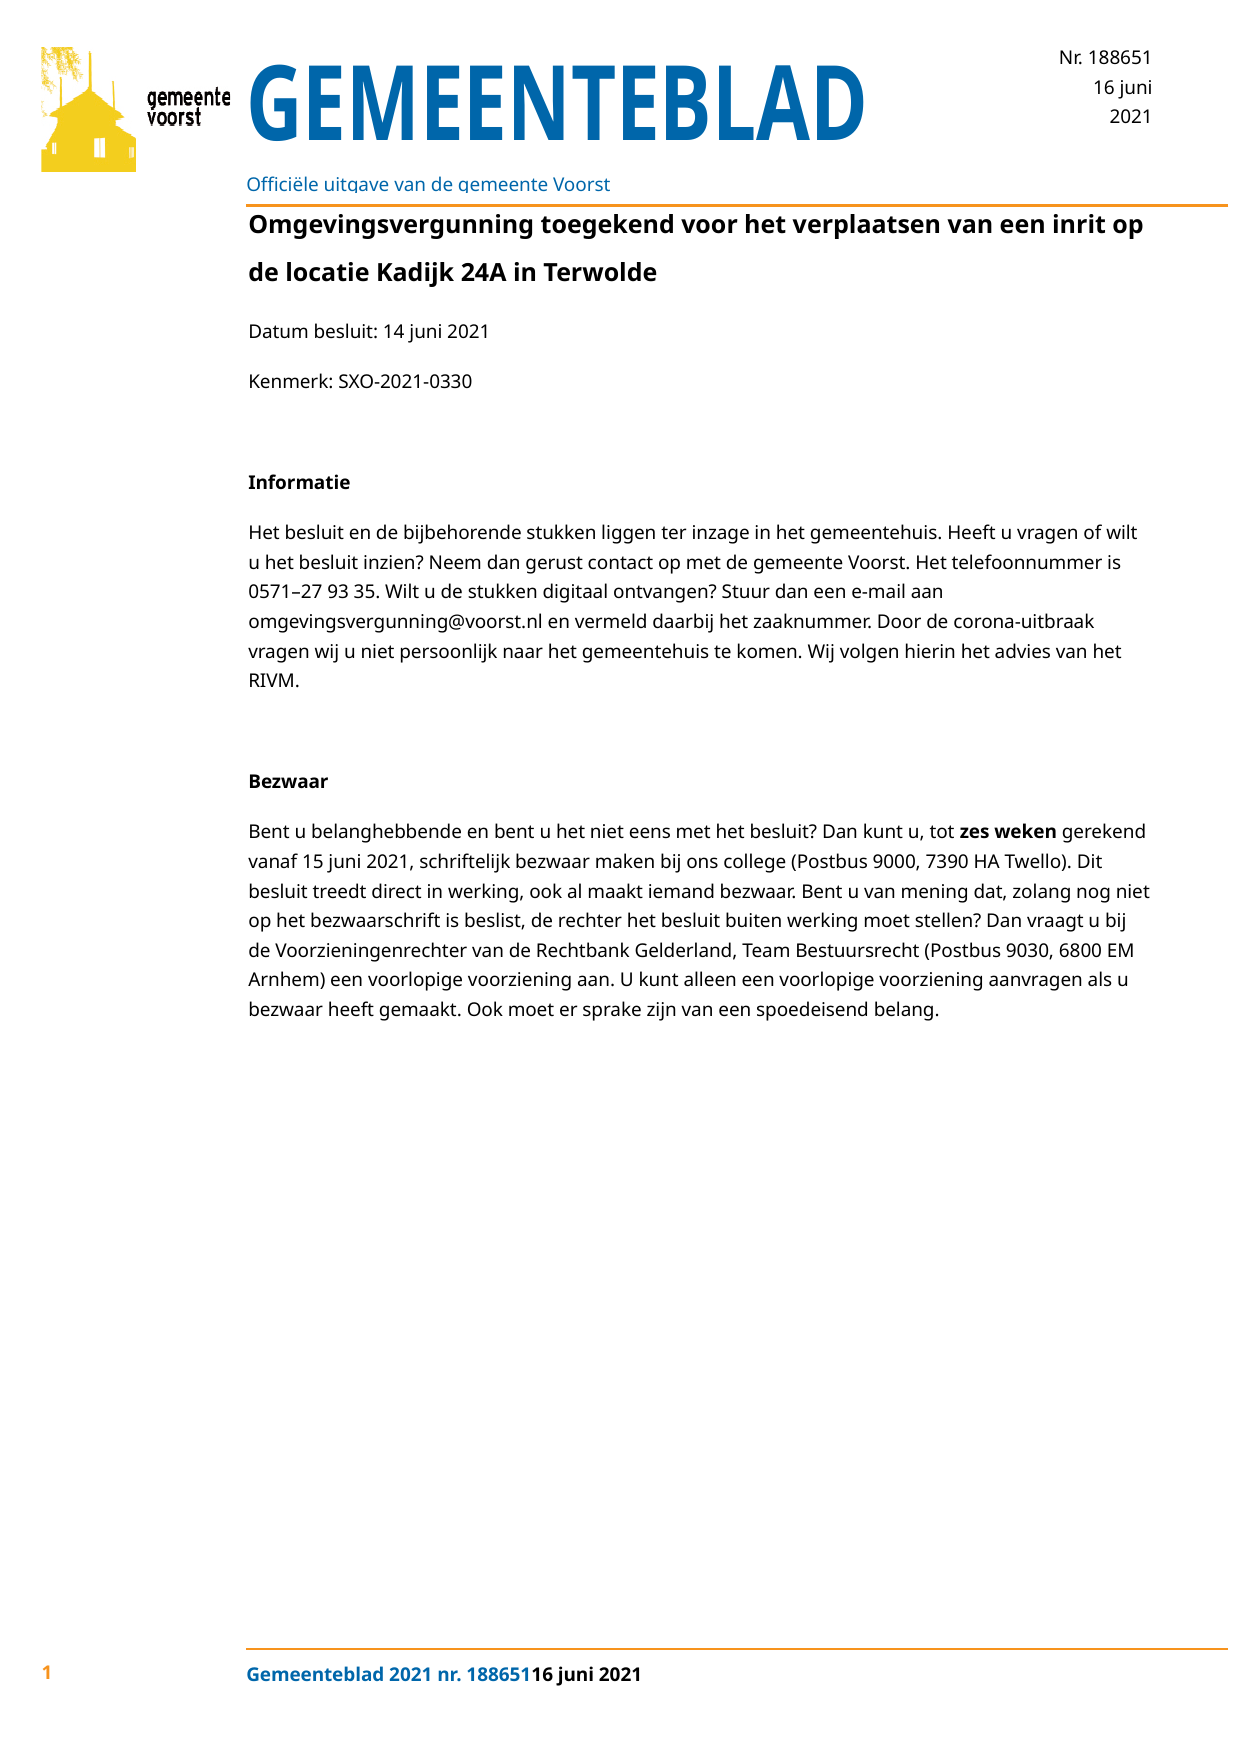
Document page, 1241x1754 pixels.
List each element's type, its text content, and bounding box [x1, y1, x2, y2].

text Het besluit en de bijbehorende stukken liggen ter inzage in het gemeentehuis. Heeft u vragen of wilt u het besluit inzien? Neem dan gerust contact op met de gemeente Voorst. Het telefoonnummer is 0571–27 93 35. Wilt u de stukken digitaal ontvangen? Stuur dan een e-mail aan omgevingsvergunning@voorst.nl en vermeld daarbij het zaaknummer. Door de corona-uitbraak vragen wij u niet persoonlijk naar het gemeentehuis te komen. Wij volgen hierin het advies van het RIVM. [248, 519, 1152, 693]
text Datum besluit: 14 juni 2021 [248, 318, 1152, 344]
picture [41, 47, 231, 172]
text Informatie [248, 469, 1152, 495]
text Omgevingsvergunning toegekend voor het verplaatsen van een inrit op de locatie Kadijk 24A in Terwolde [248, 207, 1152, 288]
text Bezwaar [248, 768, 1152, 794]
text Kenmerk: SXO-2021-0330 [248, 368, 1152, 394]
text Bent u belanghebbende en bent u het niet eens met het besluit? Dan kunt u, tot zes weken gerekend vanaf 15 juni 2021, schriftelijk bezwaar maken bij ons college (Postbus 9000, 7390 HA Twello). Dit besluit treedt direct in werking, ook al maakt iemand bezwaar. Bent u van mening dat, zolang nog niet op het bezwaarschrift is beslist, de rechter het besluit buiten werking moet stellen? Dan vraagt u bij de Voorzieningenrechter van de Rechtbank Gelderland, Team Bestuursrecht (Postbus 9030, 6800 EM Arnhem) een voorlopige voorziening aan. U kunt alleen een voorlopige voorziening aanvragen als u bezwaar heeft gemaakt. Ook moet er sprake zijn van een spoedeisend belang. [248, 819, 1152, 1022]
